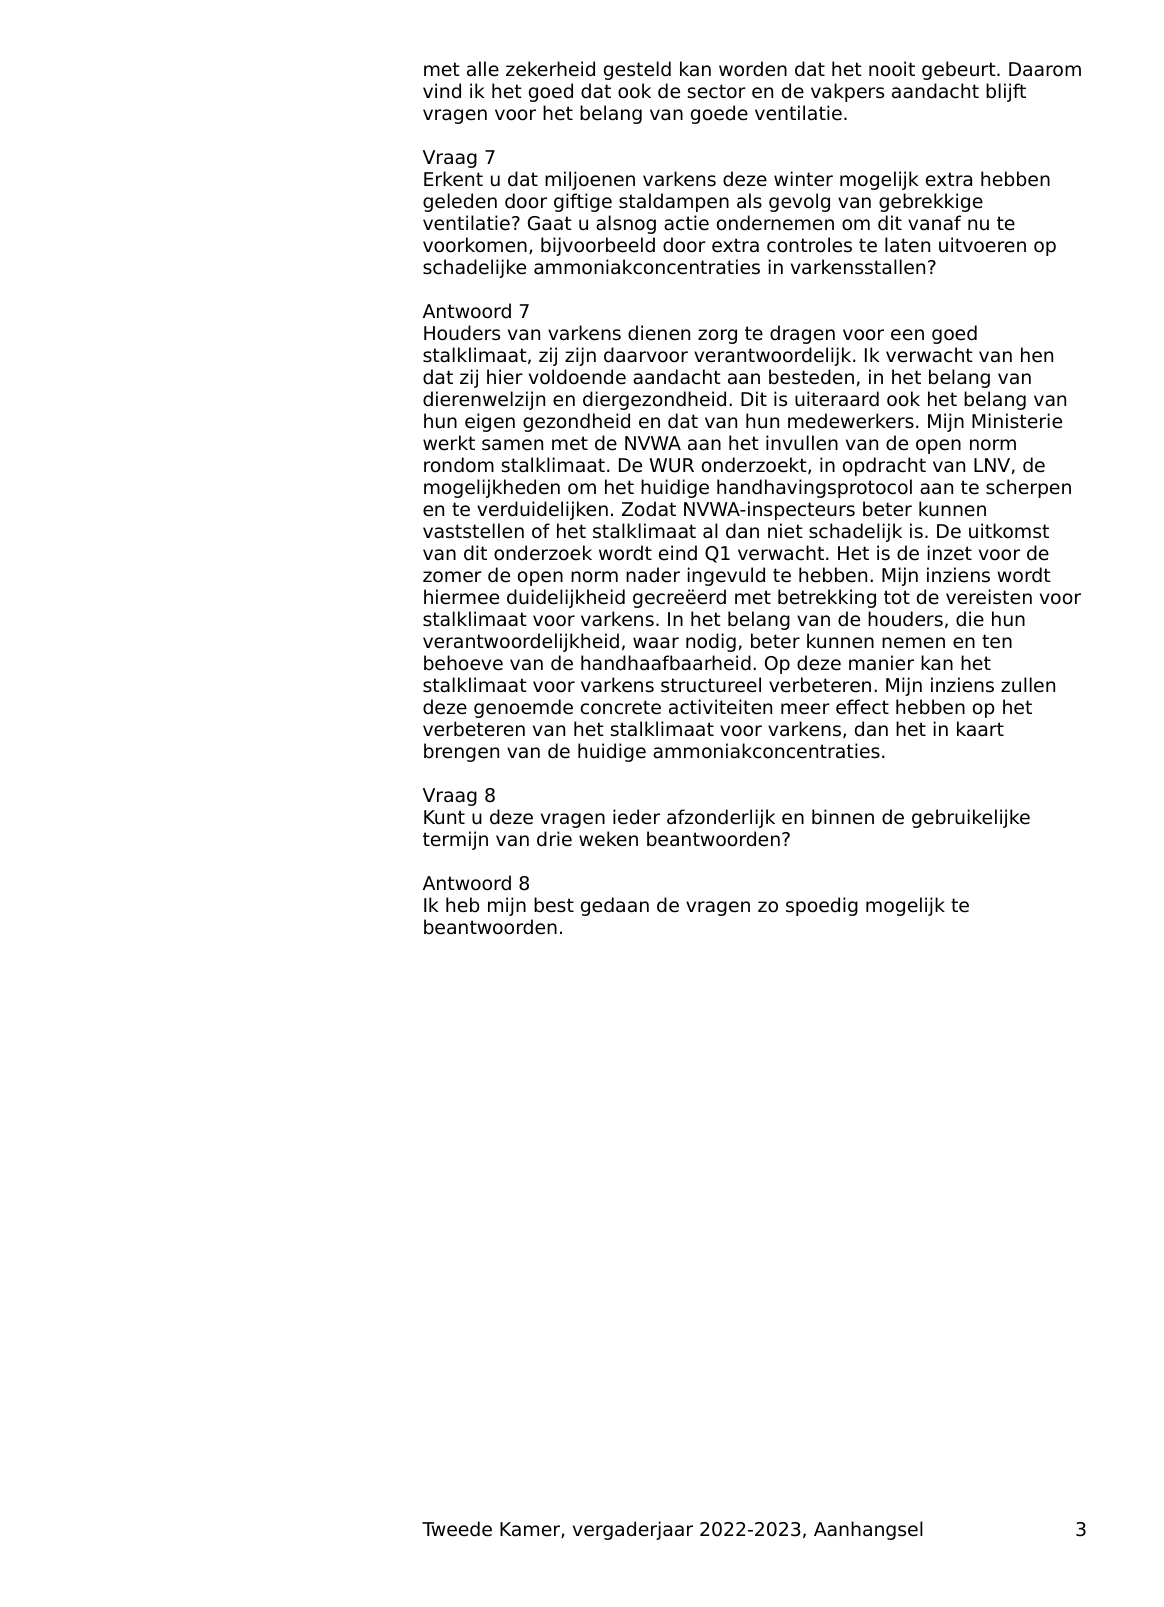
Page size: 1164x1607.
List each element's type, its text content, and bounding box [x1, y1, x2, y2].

text Antwoord 8 [422, 873, 1087, 895]
text met alle zekerheid gesteld kan worden dat het nooit gebeurt. Daarom vind ik het goed dat ook de sector en de vakpers aandacht blijft vragen voor het belang van goede ventilatie. [422, 59, 1087, 125]
text Houders van varkens dienen zorg te dragen voor een goed stalklimaat, zij zijn daarvoor verantwoordelijk. Ik verwacht van hen dat zij hier voldoende aandacht aan besteden, in het belang van dierenwelzijn en diergezondheid. Dit is uiteraard ook het belang van hun eigen gezondheid en dat van hun medewerkers. Mijn Ministerie werkt samen met de NVWA aan het invullen van de open norm rondom stalklimaat. De WUR onderzoekt, in opdracht van LNV, de mogelijkheden om het huidige handhavingsprotocol aan te scherpen en te verduidelijken. Zodat NVWA-inspecteurs beter kunnen vaststellen of het stalklimaat al dan niet schadelijk is. De uitkomst van dit onderzoek wordt eind Q1 verwacht. Het is de inzet voor de zomer de open norm nader ingevuld te hebben. Mijn inziens wordt hiermee duidelijkheid gecreëerd met betrekking tot de vereisten voor stalklimaat voor varkens. In het belang van de houders, die hun verantwoordelijkheid, waar nodig, beter kunnen nemen en ten behoeve van de handhaafbaarheid. Op deze manier kan het stalklimaat voor varkens structureel verbeteren. Mijn inziens zullen deze genoemde concrete activiteiten meer effect hebben op het verbeteren van het stalklimaat voor varkens, dan het in kaart brengen van de huidige ammoniakconcentraties. [422, 323, 1087, 763]
text Vraag 8 [422, 785, 1087, 807]
text Vraag 7 [422, 147, 1087, 169]
text Ik heb mijn best gedaan de vragen zo spoedig mogelijk te beantwoorden. [422, 895, 1087, 939]
text Antwoord 7 [422, 301, 1087, 323]
text Erkent u dat miljoenen varkens deze winter mogelijk extra hebben geleden door giftige staldampen als gevolg van gebrekkige ventilatie? Gaat u alsnog actie ondernemen om dit vanaf nu te voorkomen, bijvoorbeeld door extra controles te laten uitvoeren op schadelijke ammoniakconcentraties in varkensstallen? [422, 169, 1087, 279]
text Kunt u deze vragen ieder afzonderlijk en binnen de gebruikelijke termijn van drie weken beantwoorden? [422, 807, 1087, 851]
